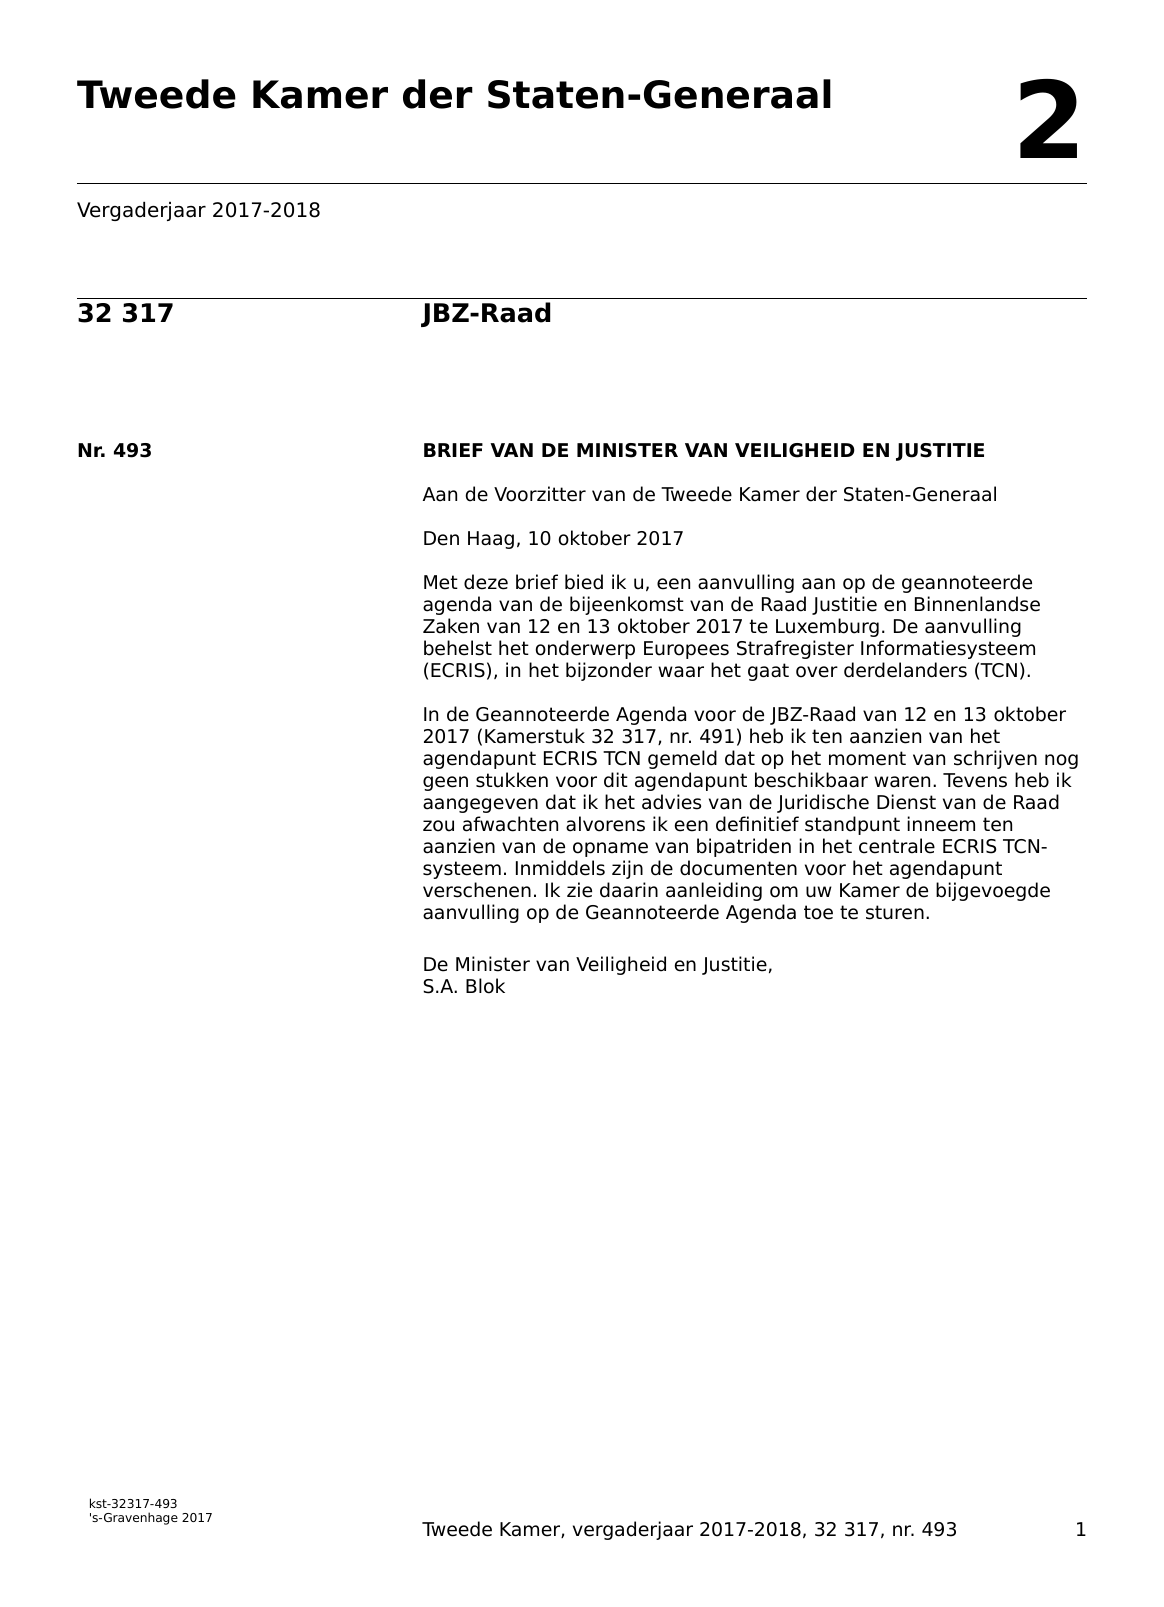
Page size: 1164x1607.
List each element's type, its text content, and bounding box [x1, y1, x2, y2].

table_header Tweede Kamer der Staten-Generaal [77, 59, 886, 183]
text In de Geannoteerde Agenda voor de JBZ-Raad van 12 en 13 oktober 2017 (Kamerstuk 32 317, nr. 491) heb ik ten aanzien van het agendapunt ECRIS TCN gemeld dat op het moment van schrijven nog geen stukken voor dit agendapunt beschikbaar waren. Tevens heb ik aangegeven dat ik het advies van de Juridische Dienst van de Raad zou afwachten alvorens ik een definitief standpunt inneem ten aanzien van de opname van bipatriden in het centrale ECRIS TCN-systeem. Inmiddels zijn de documenten voor het agendapunt verschenen. Ik zie daarin aanleiding om uw Kamer de bijgevoegde aanvulling op de Geannoteerde Agenda toe te sturen. [422, 704, 1087, 924]
table_cell Vergaderjaar 2017-2018 [77, 184, 1087, 298]
subtitle 32 317 JBZ-Raad [77, 299, 1087, 329]
text Met deze brief bied ik u, een aanvulling aan op de geannoteerde agenda van de bijeenkomst van de Raad Justitie en Binnenlandse Zaken van 12 en 13 oktober 2017 te Luxemburg. De aanvulling behelst het onderwerp Europees Strafregister Informatiesysteem (ECRIS), in het bijzonder waar het gaat over derdelanders (TCN). [422, 572, 1087, 682]
subtitle Nr. 493 BRIEF VAN DE MINISTER VAN VEILIGHEID EN JUSTITIE [77, 440, 1087, 462]
text Den Haag, 10 oktober 2017 [422, 528, 1087, 550]
text kst-32317-493 [88, 1497, 323, 1511]
text 's-Gravenhage 2017 [88, 1511, 323, 1525]
text De Minister van Veiligheid en Justitie, S.A. Blok [422, 954, 1087, 998]
text Aan de Voorzitter van de Tweede Kamer der Staten-Generaal [422, 484, 1087, 506]
table_header 2 [886, 59, 1087, 183]
